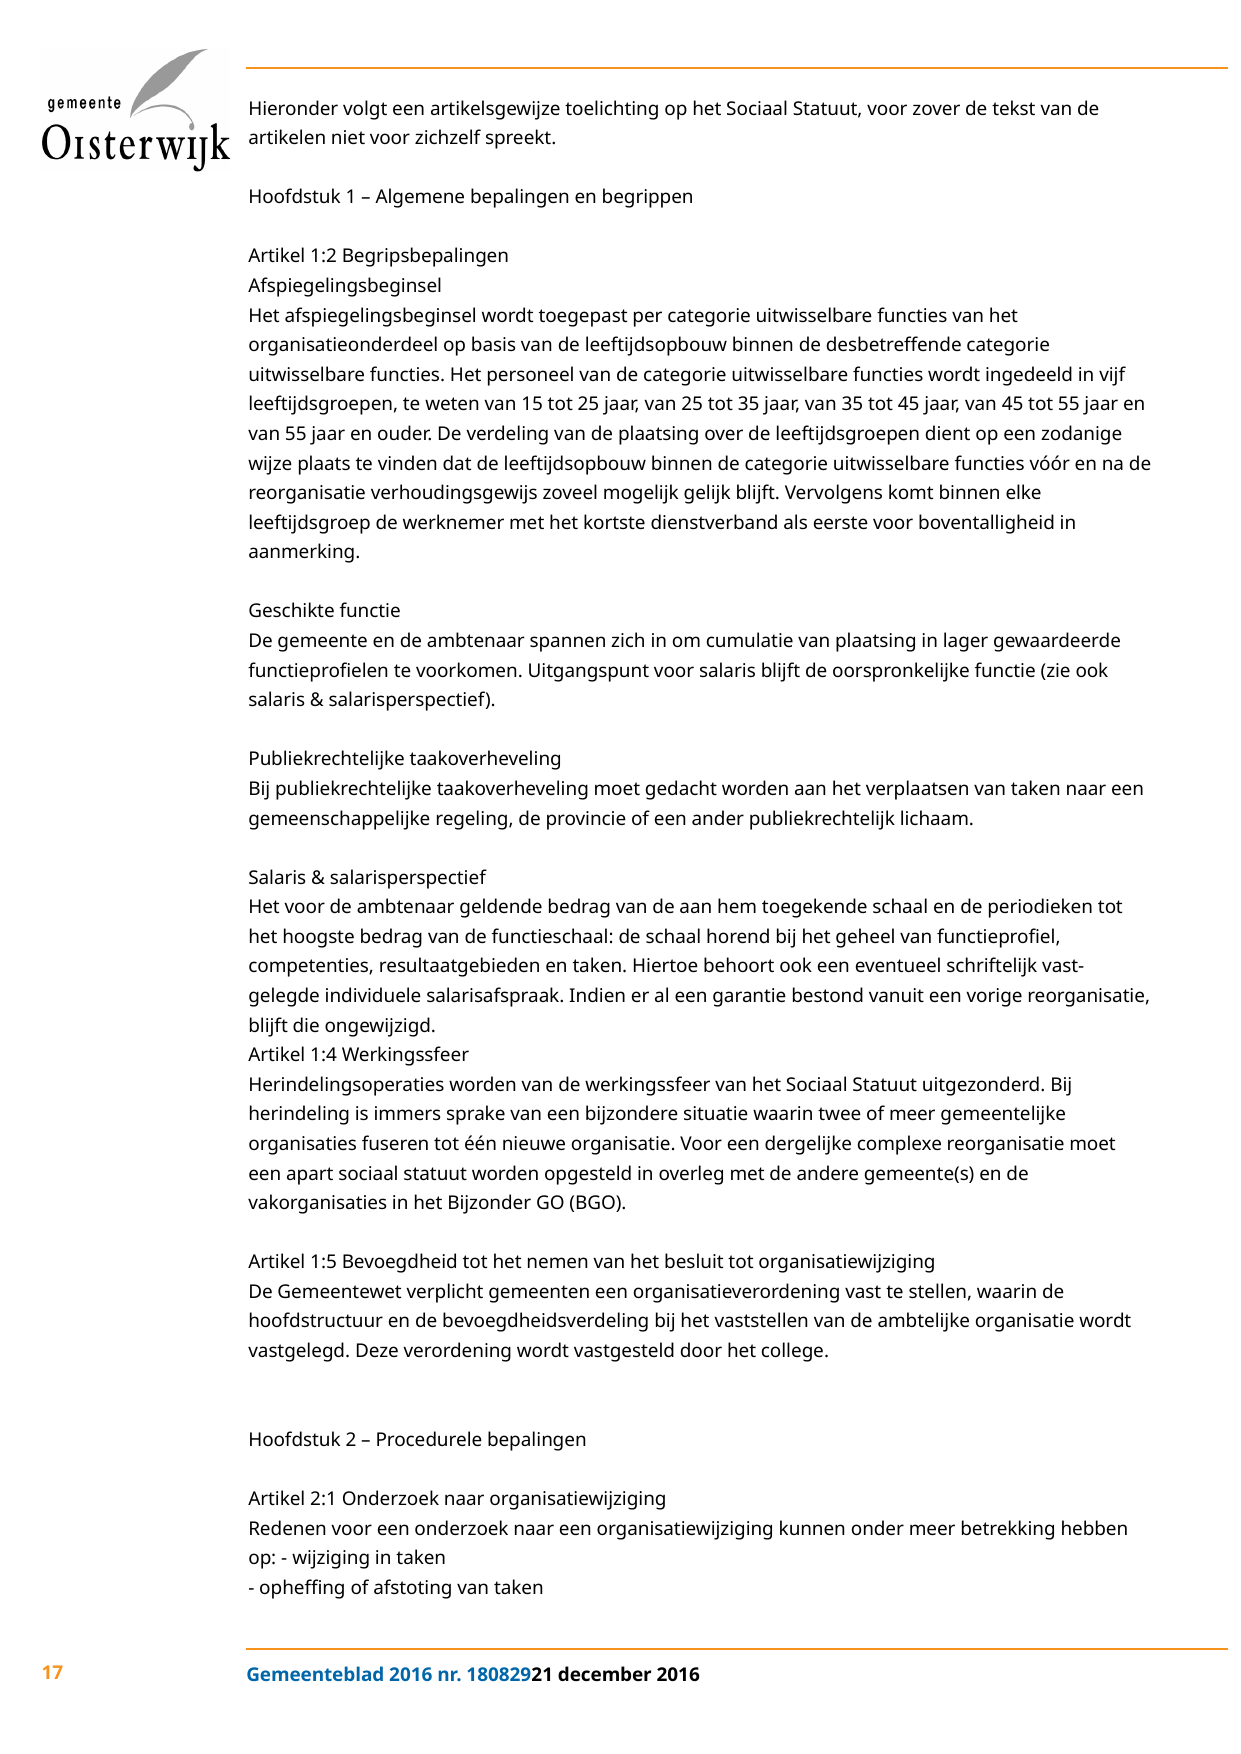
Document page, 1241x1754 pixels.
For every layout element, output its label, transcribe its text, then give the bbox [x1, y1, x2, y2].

text Afspiegelingsbeginsel [248, 272, 1152, 298]
text Hoofdstuk 2 – Procedurele bepalingen [248, 1426, 1152, 1452]
picture [41, 47, 231, 172]
text Salaris & salarisperspectief [248, 864, 1152, 890]
text Hieronder volgt een artikelsgewijze toelichting op het Sociaal Statuut, voor zover de tekst van de artikelen niet voor zichzelf spreekt. [248, 95, 1152, 150]
text Herindelingsoperaties worden van de werkingssfeer van het Sociaal Statuut uitgezonderd. Bij herindeling is immers sprake van een bijzondere situatie waarin twee of meer gemeentelijke organisaties fuseren tot één nieuwe organisatie. Voor een dergelijke complexe reorganisatie moet een apart sociaal statuut worden opgesteld in overleg met de andere gemeente(s) en de vakorganisaties in het Bijzonder GO (BGO). [248, 1071, 1152, 1215]
text De gemeente en de ambtenaar spannen zich in om cumulatie van plaatsing in lager gewaardeerde functieprofielen te voorkomen. Uitgangspunt voor salaris blijft de oorspronkelijke functie (zie ook salaris & salarisperspectief). [248, 627, 1152, 712]
text Redenen voor een onderzoek naar een organisatiewijziging kunnen onder meer betrekking hebben op: - wijziging in taken [248, 1515, 1152, 1570]
text Artikel 1:2 Begripsbepalingen [248, 243, 1152, 268]
text Artikel 1:4 Werkingssfeer [248, 1041, 1152, 1067]
text Publiekrechtelijke taakoverheveling [248, 746, 1152, 771]
text Het voor de ambtenaar geldende bedrag van de aan hem toegekende schaal en de periodieken tot het hoogste bedrag van de functieschaal: de schaal horend bij het geheel van functieprofiel, competenties, resultaatgebieden en taken. Hiertoe behoort ook een eventueel schriftelijk vast-gelegde individuele salarisafspraak. Indien er al een garantie bestond vanuit een vorige reorganisatie, blijft die ongewijzigd. [248, 893, 1152, 1038]
text De Gemeentewet verplicht gemeenten een organisatieverordening vast te stellen, waarin de hoofdstructuur en de bevoegdheidsverdeling bij het vaststellen van de ambtelijke organisatie wordt vastgelegd. Deze verordening wordt vastgesteld door het college. [248, 1278, 1152, 1363]
text Artikel 2:1 Onderzoek naar organisatiewijziging [248, 1485, 1152, 1511]
text Hoofdstuk 1 – Algemene bepalingen en begrippen [248, 183, 1152, 209]
text Geschikte functie [248, 598, 1152, 623]
text Artikel 1:5 Bevoegdheid tot het nemen van het besluit tot organisatiewijziging [248, 1248, 1152, 1274]
text - opheffing of afstoting van taken [248, 1574, 1152, 1600]
text Het afspiegelingsbeginsel wordt toegepast per categorie uitwisselbare functies van het organisatieonderdeel op basis van de leeftijdsopbouw binnen de desbetreffende categorie uitwisselbare functies. Het personeel van de categorie uitwisselbare functies wordt ingedeeld in vijf leeftijdsgroepen, te weten van 15 tot 25 jaar, van 25 tot 35 jaar, van 35 tot 45 jaar, van 45 tot 55 jaar en van 55 jaar en ouder. De verdeling van de plaatsing over de leeftijdsgroepen dient op een zodanige wijze plaats te vinden dat de leeftijdsopbouw binnen de categorie uitwisselbare functies vóór en na de reorganisatie verhoudingsgewijs zoveel mogelijk gelijk blijft. Vervolgens komt binnen elke leeftijdsgroep de werknemer met het kortste dienstverband als eerste voor boventalligheid in aanmerking. [248, 302, 1152, 564]
text Bij publiekrechtelijke taakoverheveling moet gedacht worden aan het verplaatsen van taken naar een gemeenschappelijke regeling, de provincie of een ander publiekrechtelijk lichaam. [248, 775, 1152, 831]
